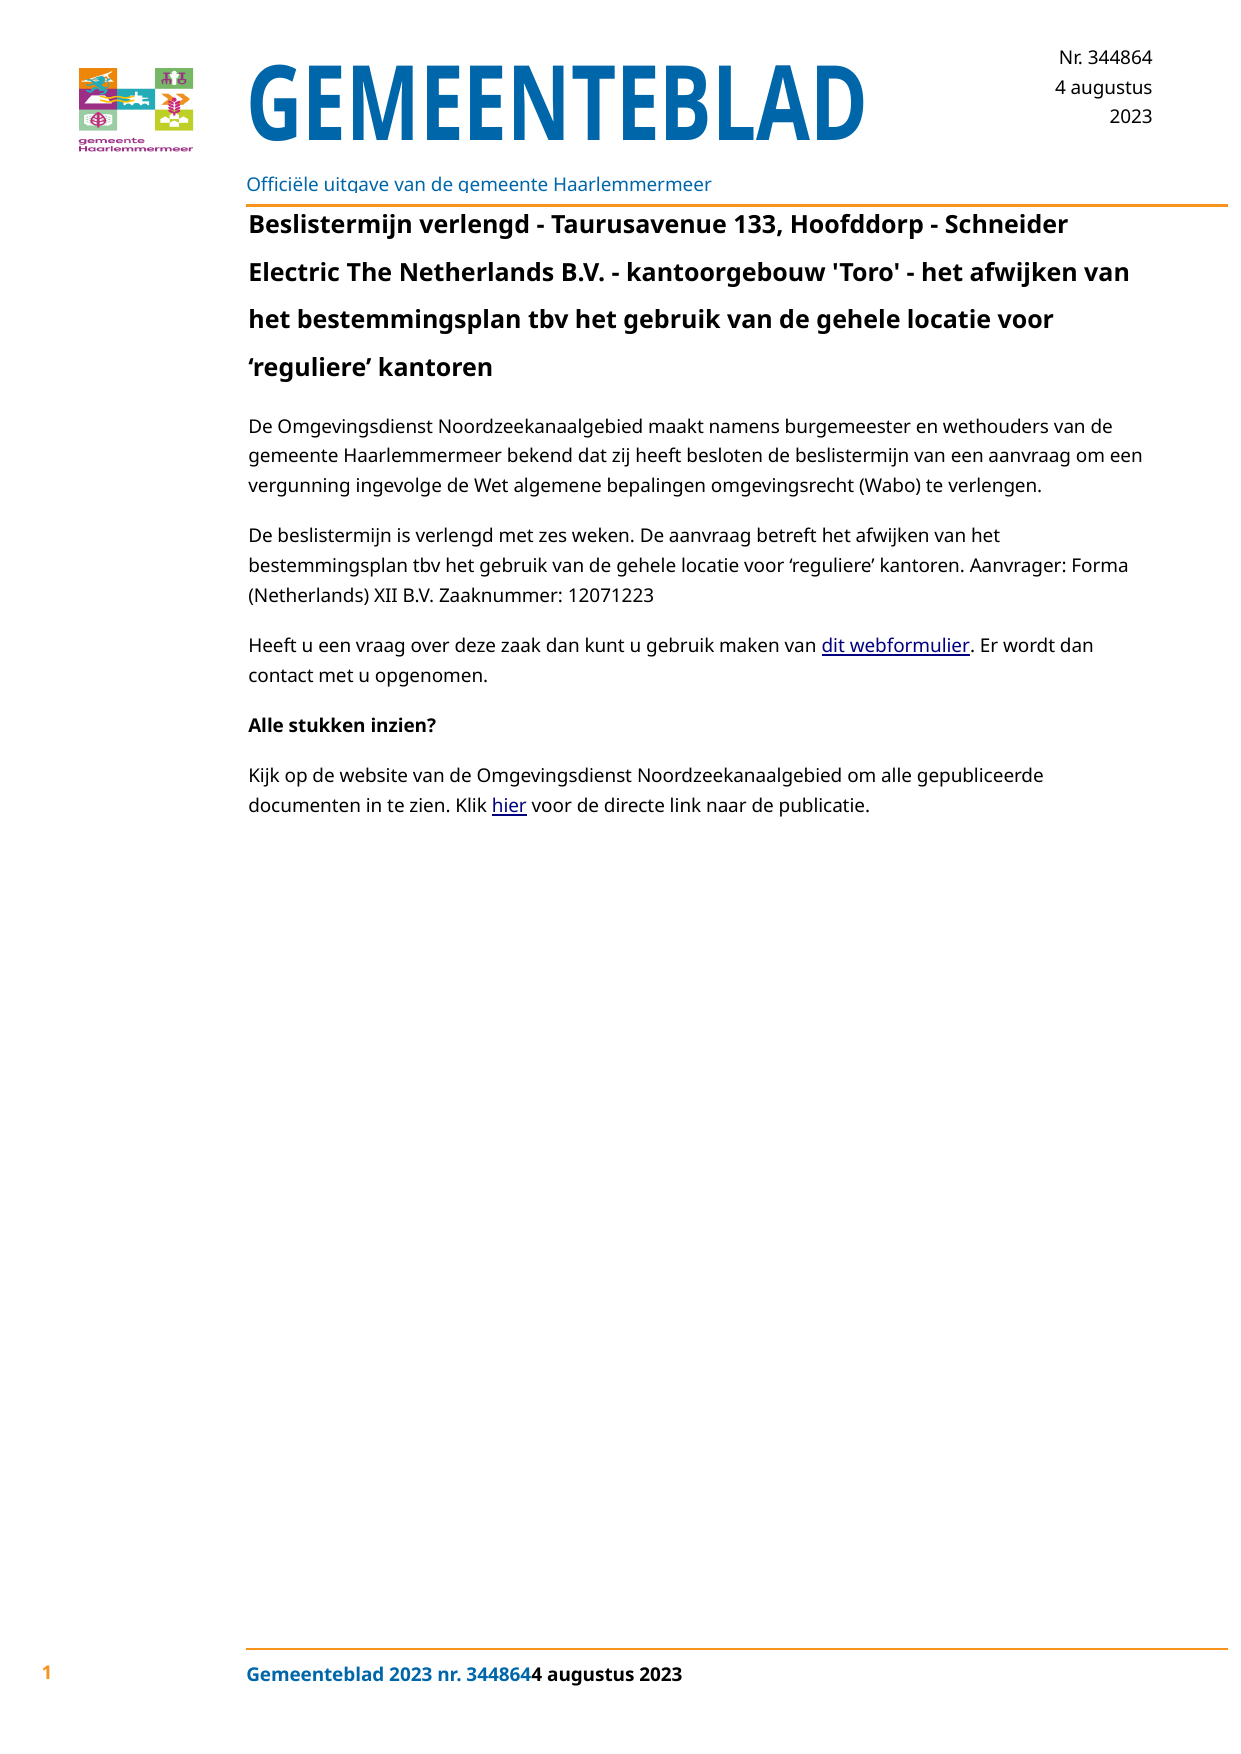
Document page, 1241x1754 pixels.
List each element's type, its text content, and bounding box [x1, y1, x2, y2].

text De beslistermijn is verlengd met zes weken. De aanvraag betreft het afwijken van het bestemmingsplan tbv het gebruik van de gehele locatie voor ‘reguliere’ kantoren. Aanvrager: Forma (Netherlands) XII B.V. Zaaknummer: 12071223 [248, 523, 1152, 608]
text De Omgevingsdienst Noordzeekanaalgebied maakt namens burgemeester en wethouders van de gemeente Haarlemmermeer bekend dat zij heeft besloten de beslistermijn van een aanvraag om een vergunning ingevolge de Wet algemene bepalingen omgevingsrecht (Wabo) te verlengen. [248, 413, 1152, 498]
text Heeft u een vraag over deze zaak dan kunt u gebruik maken van dit webformulier. Er wordt dan contact met u opgenomen. [248, 632, 1152, 688]
text Beslistermijn verlengd - Taurusavenue 133, Hoofddorp - Schneider Electric The Netherlands B.V. - kantoorgebouw 'Toro' - het afwijken van het bestemmingsplan tbv het gebruik van de gehele locatie voor ‘reguliere’ kantoren [248, 207, 1152, 384]
text Alle stukken inzien? [248, 712, 1152, 738]
picture [41, 47, 231, 172]
text Kijk op de website van de Omgevingsdienst Noordzeekanaalgebied om alle gepubliceerde documenten in te zien. Klik hier voor de directe link naar de publicatie. [248, 763, 1152, 818]
